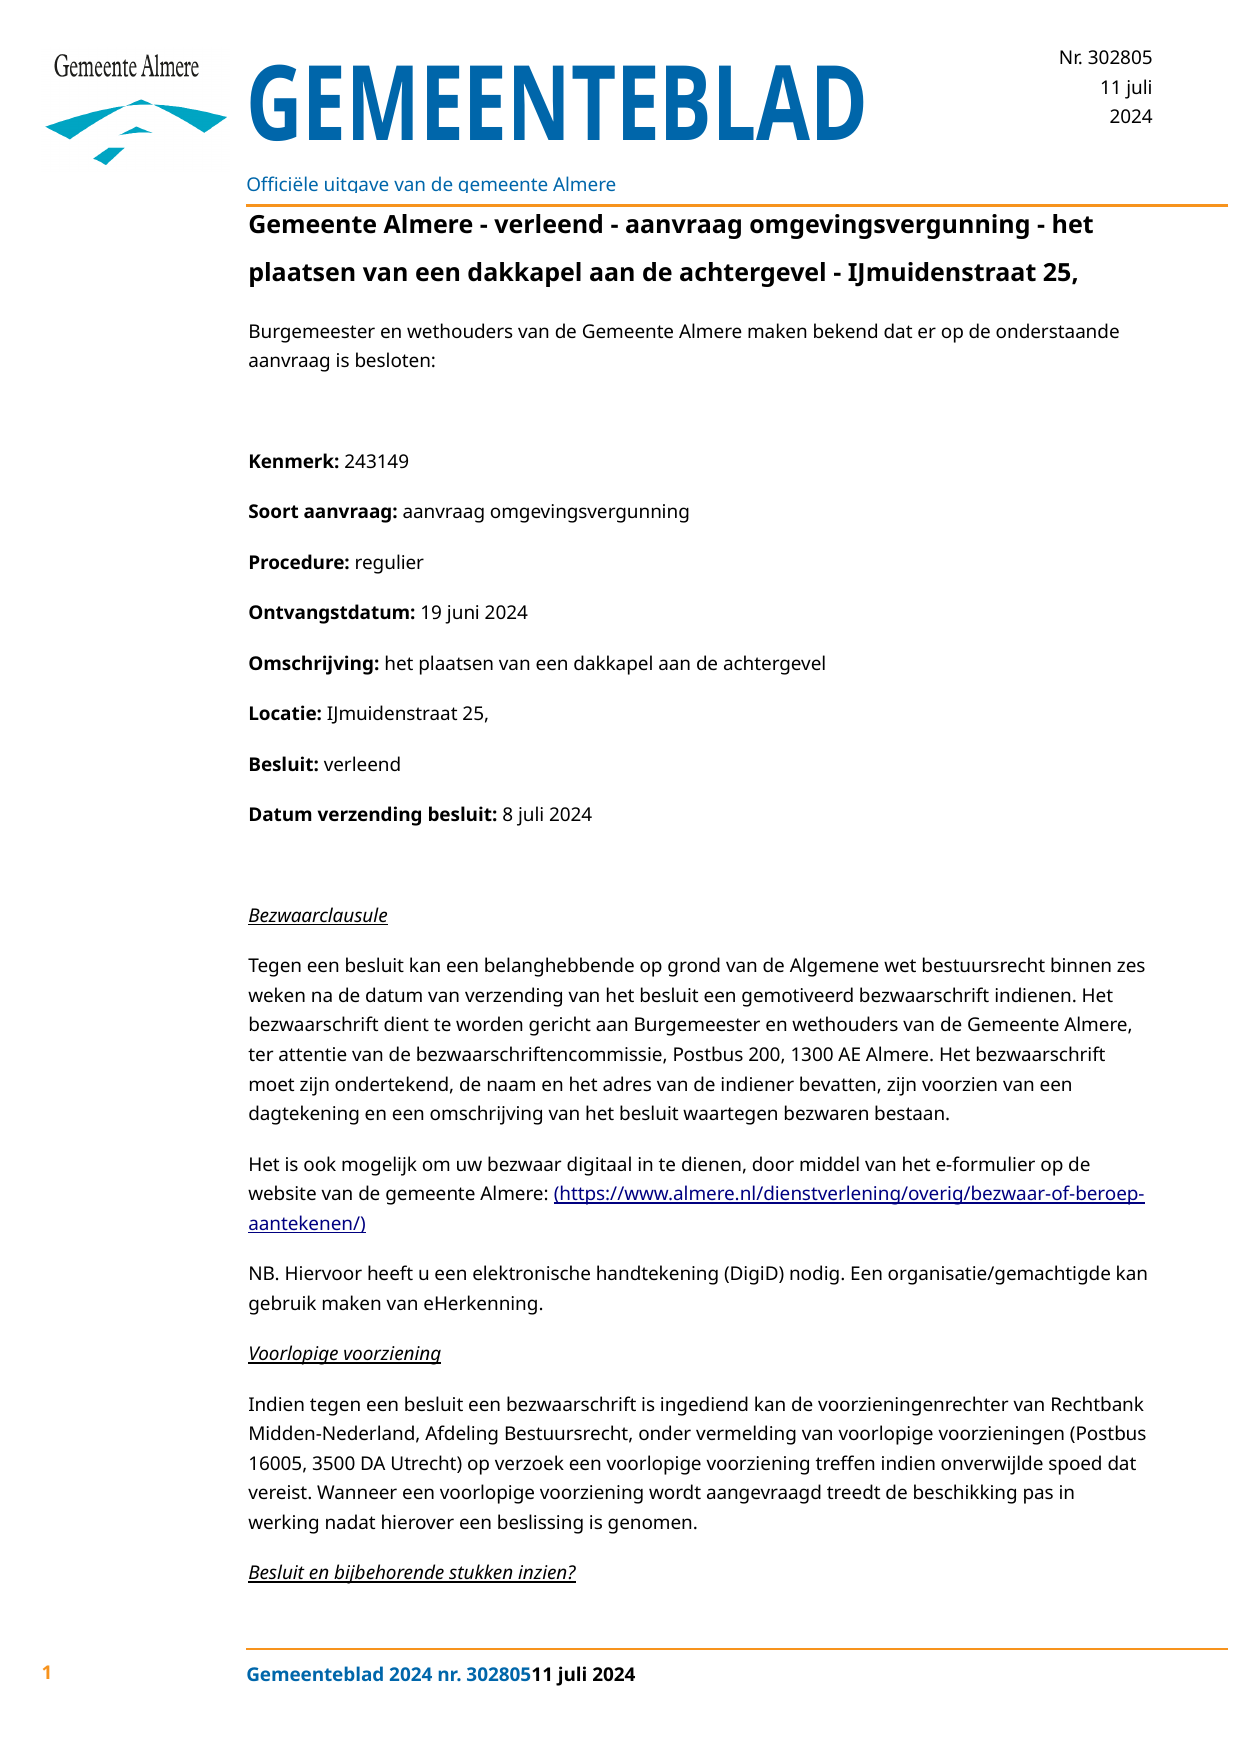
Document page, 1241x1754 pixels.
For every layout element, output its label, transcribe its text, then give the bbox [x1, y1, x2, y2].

text Omschrijving: het plaatsen van een dakkapel aan de achtergevel [248, 650, 1152, 676]
text Procedure: regulier [248, 549, 1152, 575]
text Gemeente Almere - verleend - aanvraag omgevingsvergunning - het plaatsen van een dakkapel aan de achtergevel - IJmuidenstraat 25, [248, 207, 1152, 288]
text Besluit en bijbehorende stukken inzien? [248, 1559, 1152, 1585]
text Kenmerk: 243149 [248, 448, 1152, 474]
text Soort aanvraag: aanvraag omgevingsvergunning [248, 499, 1152, 524]
text Bezwaarclausule [248, 902, 1152, 928]
text Ontvangstdatum: 19 juni 2024 [248, 599, 1152, 625]
picture [41, 47, 231, 172]
text Locatie: IJmuidenstraat 25, [248, 700, 1152, 726]
text Tegen een besluit kan een belanghebbende op grond van de Algemene wet bestuursrecht binnen zes weken na de datum van verzending van het besluit een gemotiveerd bezwaarschrift indienen. Het bezwaarschrift dient te worden gericht aan Burgemeester en wethouders van de Gemeente Almere, ter attentie van de bezwaarschriftencommissie, Postbus 200, 1300 AE Almere. Het bezwaarschrift moet zijn ondertekend, de naam en het adres van de indiener bevatten, zijn voorzien van een dagtekening en een omschrijving van het besluit waartegen bezwaren bestaan. [248, 952, 1152, 1126]
text Het is ook mogelijk om uw bezwaar digitaal in te dienen, door middel van het e-formulier op de website van de gemeente Almere: (https://www.almere.nl/dienstverlening/overig/bezwaar-of-beroep-aantekenen/) [248, 1151, 1152, 1236]
text Indien tegen een besluit een bezwaarschrift is ingediend kan de voorzieningenrechter van Rechtbank Midden-Nederland, Afdeling Bestuursrecht, onder vermelding van voorlopige voorzieningen (Postbus 16005, 3500 DA Utrecht) op verzoek een voorlopige voorziening treffen indien onverwijlde spoed dat vereist. Wanneer een voorlopige voorziening wordt aangevraagd treedt de beschikking pas in werking nadat hierover een beslissing is genomen. [248, 1391, 1152, 1535]
text Voorlopige voorziening [248, 1340, 1152, 1366]
text Datum verzending besluit: 8 juli 2024 [248, 801, 1152, 827]
text Burgemeester en wethouders van de Gemeente Almere maken bekend dat er op de onderstaande aanvraag is besloten: [248, 318, 1152, 373]
text Besluit: verleend [248, 751, 1152, 777]
text NB. Hiervoor heeft u een elektronische handtekening (DigiD) nodig. Een organisatie/gemachtigde kan gebruik maken van eHerkenning. [248, 1260, 1152, 1316]
